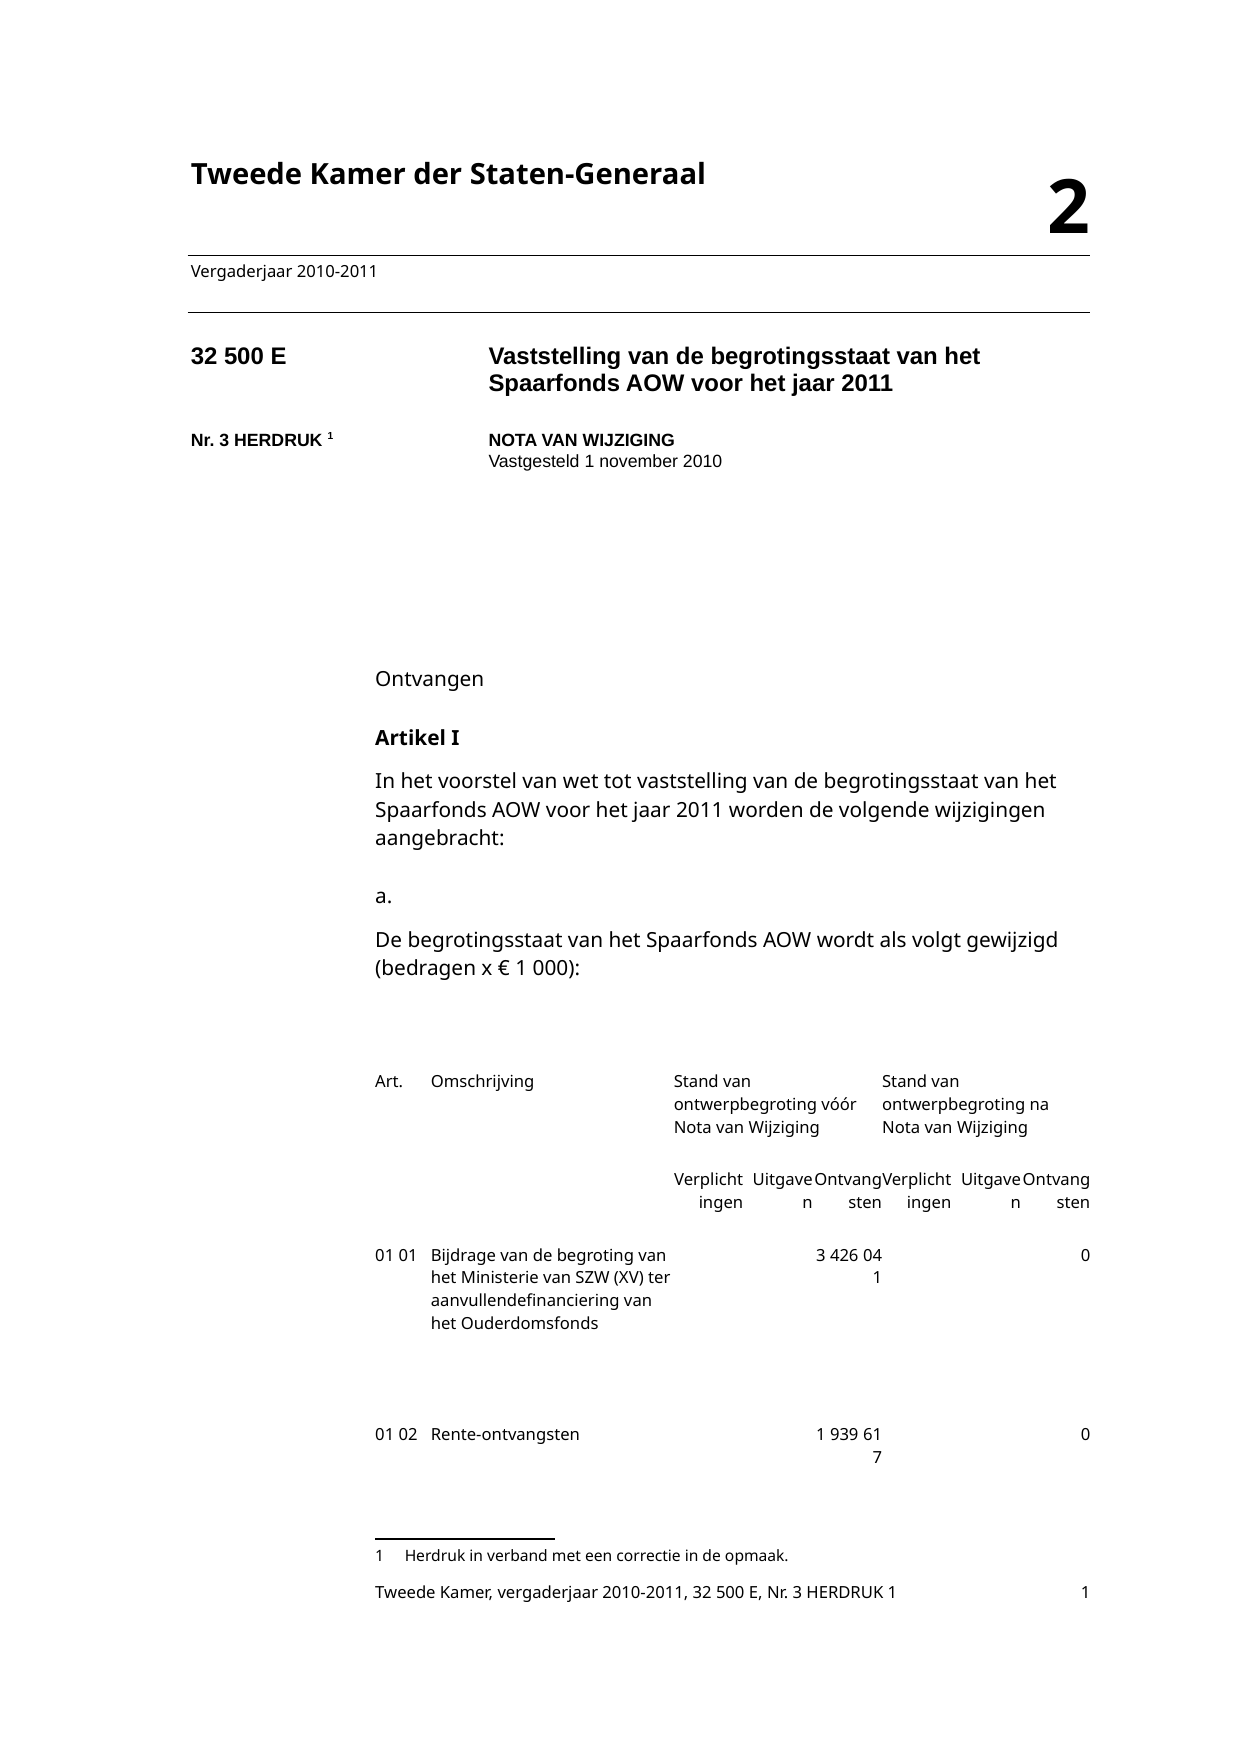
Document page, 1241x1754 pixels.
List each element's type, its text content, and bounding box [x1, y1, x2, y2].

table_cell Nr. 3 HERDRUK [188, 427, 485, 546]
table_cell 0 [1021, 1244, 1090, 1364]
table_cell Bijdrage van de begroting van het Ministerie van SZW (XV) ter aanvullendefinanciering van het Ouderdomsfonds [431, 1244, 673, 1364]
table_cell Vergaderjaar 2010-2011 [188, 256, 485, 312]
table_cell Ontvangsten [812, 1168, 882, 1243]
text Artikel I [375, 723, 1090, 751]
text De begrotingsstaat van het Spaarfonds AOW wordt als volgt gewijzigd (bedragen x € 1 000): [375, 925, 1090, 982]
text Ontvangen [375, 664, 1090, 693]
table_header Stand van ontwerpbegroting na Nota van Wijziging [882, 1070, 1090, 1168]
table_header Omschrijving [431, 1070, 673, 1168]
table_header Stand van ontwerpbegroting vóór Nota van Wijziging [674, 1070, 882, 1168]
table_header 2 [910, 150, 1090, 255]
table_cell 01 02 [375, 1423, 431, 1498]
table_cell [674, 1244, 743, 1364]
table_cell [951, 1244, 1021, 1364]
table_cell [375, 1168, 431, 1243]
table_cell [743, 1364, 812, 1423]
table_cell 3 426 041 [812, 1244, 882, 1364]
table_cell [431, 1364, 673, 1423]
table_cell [188, 313, 485, 339]
table_cell Ontvangsten [1021, 1168, 1090, 1243]
table_cell Verplichtingen [674, 1168, 743, 1243]
table_cell [1021, 1364, 1090, 1423]
table_cell [882, 1364, 951, 1423]
table_cell [485, 313, 1090, 339]
table_cell Uitgaven [743, 1168, 812, 1243]
table_cell [882, 1244, 951, 1364]
table_cell 0 [1021, 1423, 1090, 1498]
table_cell [882, 1423, 951, 1498]
table_cell Verplichtingen [882, 1168, 951, 1243]
table_cell [431, 1168, 673, 1243]
text In het voorstel van wet tot vaststelling van de begrotingsstaat van het Spaarfonds AOW voor het jaar 2011 worden de volgende wijzigingen aangebracht: [375, 766, 1090, 852]
table_cell [951, 1423, 1021, 1498]
table_cell [812, 1364, 882, 1423]
table_cell 01 01 [375, 1244, 431, 1364]
table_cell [743, 1423, 812, 1498]
table_cell [951, 1364, 1021, 1423]
table_cell 32 500 E [188, 339, 485, 427]
table_cell Rente-ontvangsten [431, 1423, 673, 1498]
table_cell [674, 1364, 743, 1423]
table_cell [375, 1364, 431, 1423]
table_header Art. [375, 1070, 431, 1168]
table_cell Vaststelling van de begrotingsstaat van het Spaarfonds AOW voor het jaar 2011 [485, 339, 1090, 427]
table_cell [674, 1423, 743, 1498]
table_cell NOTA VAN WIJZIGING Vastgesteld 1 november 2010 [485, 427, 1090, 546]
table_cell 1 939 617 [812, 1423, 882, 1498]
table_cell Uitgaven [951, 1168, 1021, 1243]
table_header Tweede Kamer der Staten-Generaal [188, 150, 909, 255]
table_cell [743, 1244, 812, 1364]
text a. [375, 882, 1090, 910]
table_cell [485, 256, 1090, 312]
